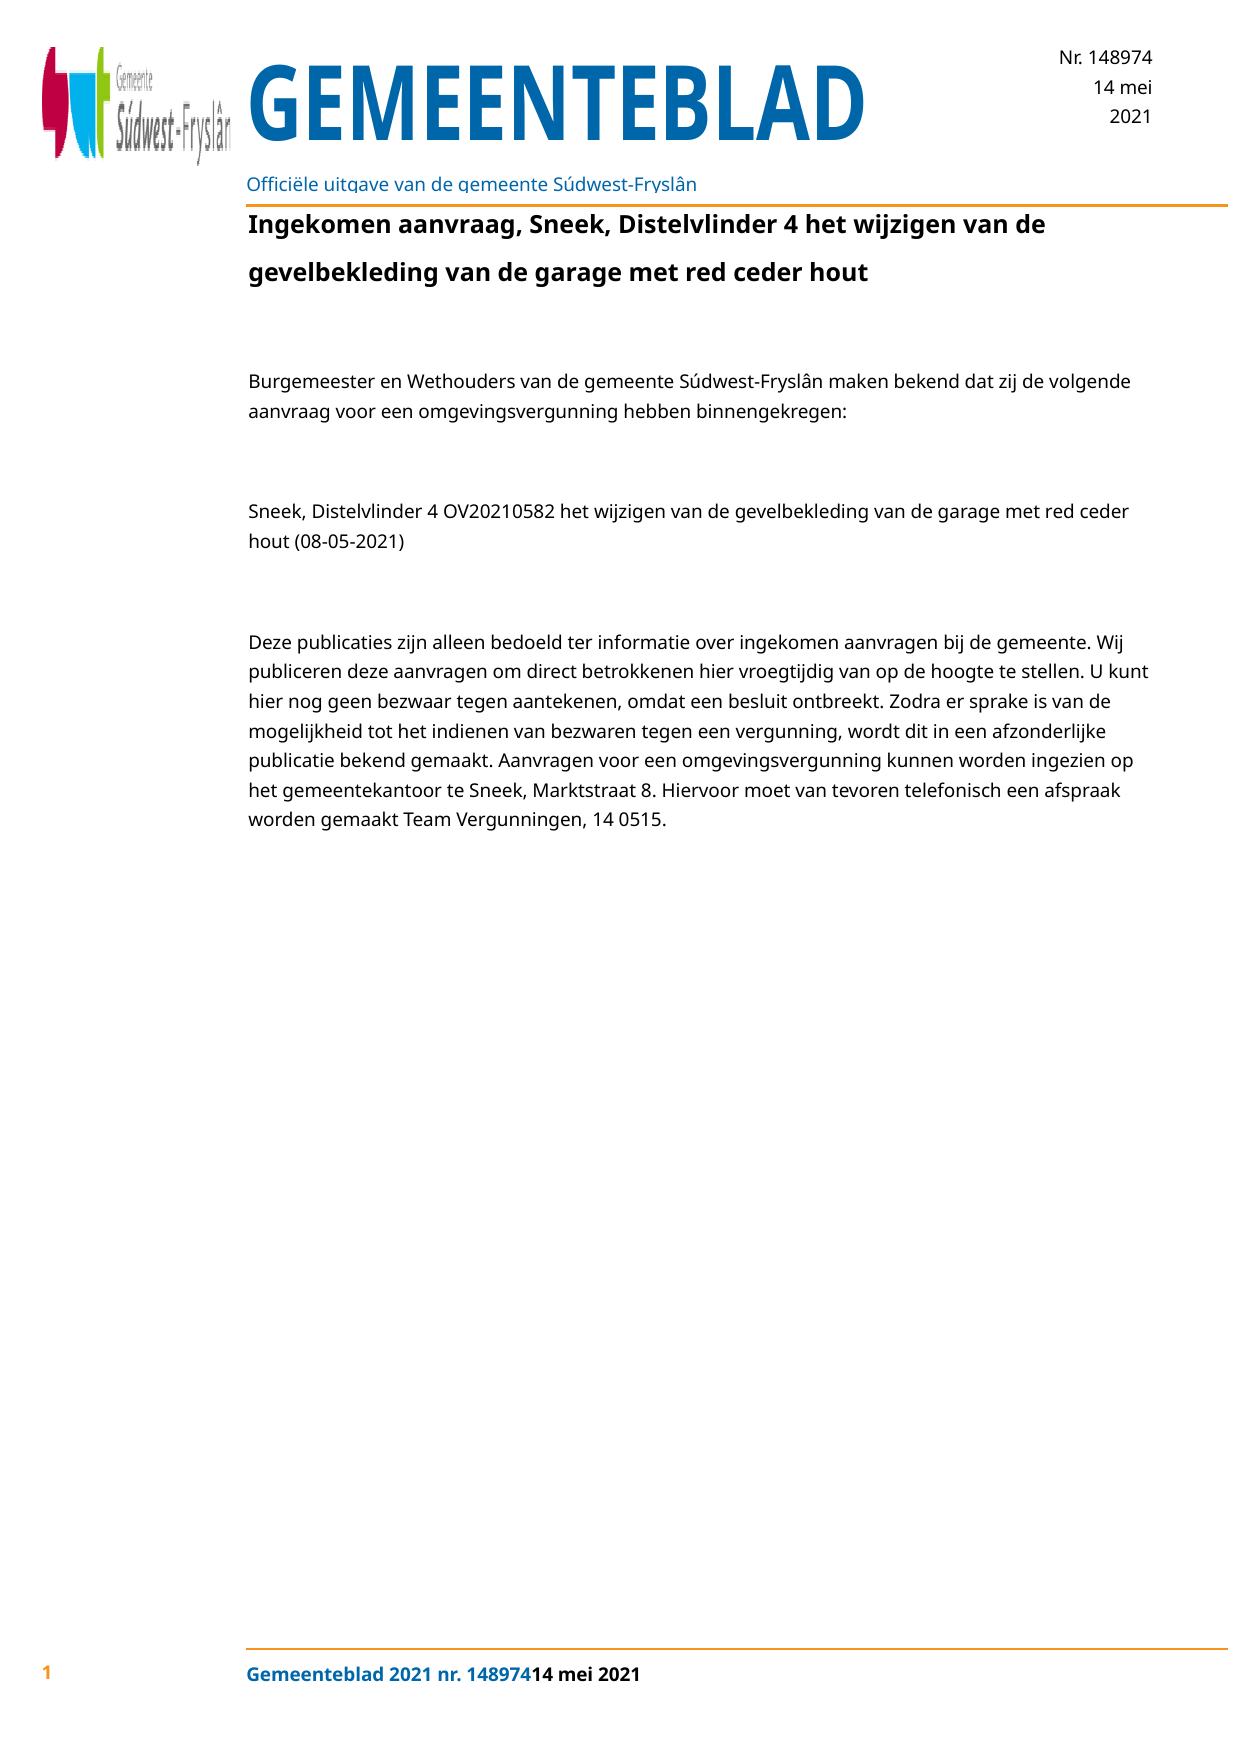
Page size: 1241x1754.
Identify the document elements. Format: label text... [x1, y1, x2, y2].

text Burgemeester en Wethouders van de gemeente Súdwest-Fryslân maken bekend dat zij de volgende aanvraag voor een omgevingsvergunning hebben binnengekregen: [248, 368, 1152, 424]
text Ingekomen aanvraag, Sneek, Distelvlinder 4 het wijzigen van de gevelbekleding van de garage met red ceder hout [248, 207, 1152, 288]
text Sneek, Distelvlinder 4 OV20210582 het wijzigen van de gevelbekleding van de garage met red ceder hout (08-05-2021) [248, 499, 1152, 554]
picture [41, 47, 231, 172]
text Deze publicaties zijn alleen bedoeld ter informatie over ingekomen aanvragen bij de gemeente. Wij publiceren deze aanvragen om direct betrokkenen hier vroegtijdig van op de hoogte te stellen. U kunt hier nog geen bezwaar tegen aantekenen, omdat een besluit ontbreekt. Zodra er sprake is van de mogelijkheid tot het indienen van bezwaren tegen een vergunning, wordt dit in een afzonderlijke publicatie bekend gemaakt. Aanvragen voor een omgevingsvergunning kunnen worden ingezien op het gemeentekantoor te Sneek, Marktstraat 8. Hiervoor moet van tevoren telefonisch een afspraak worden gemaakt Team Vergunningen, 14 0515. [248, 629, 1152, 832]
